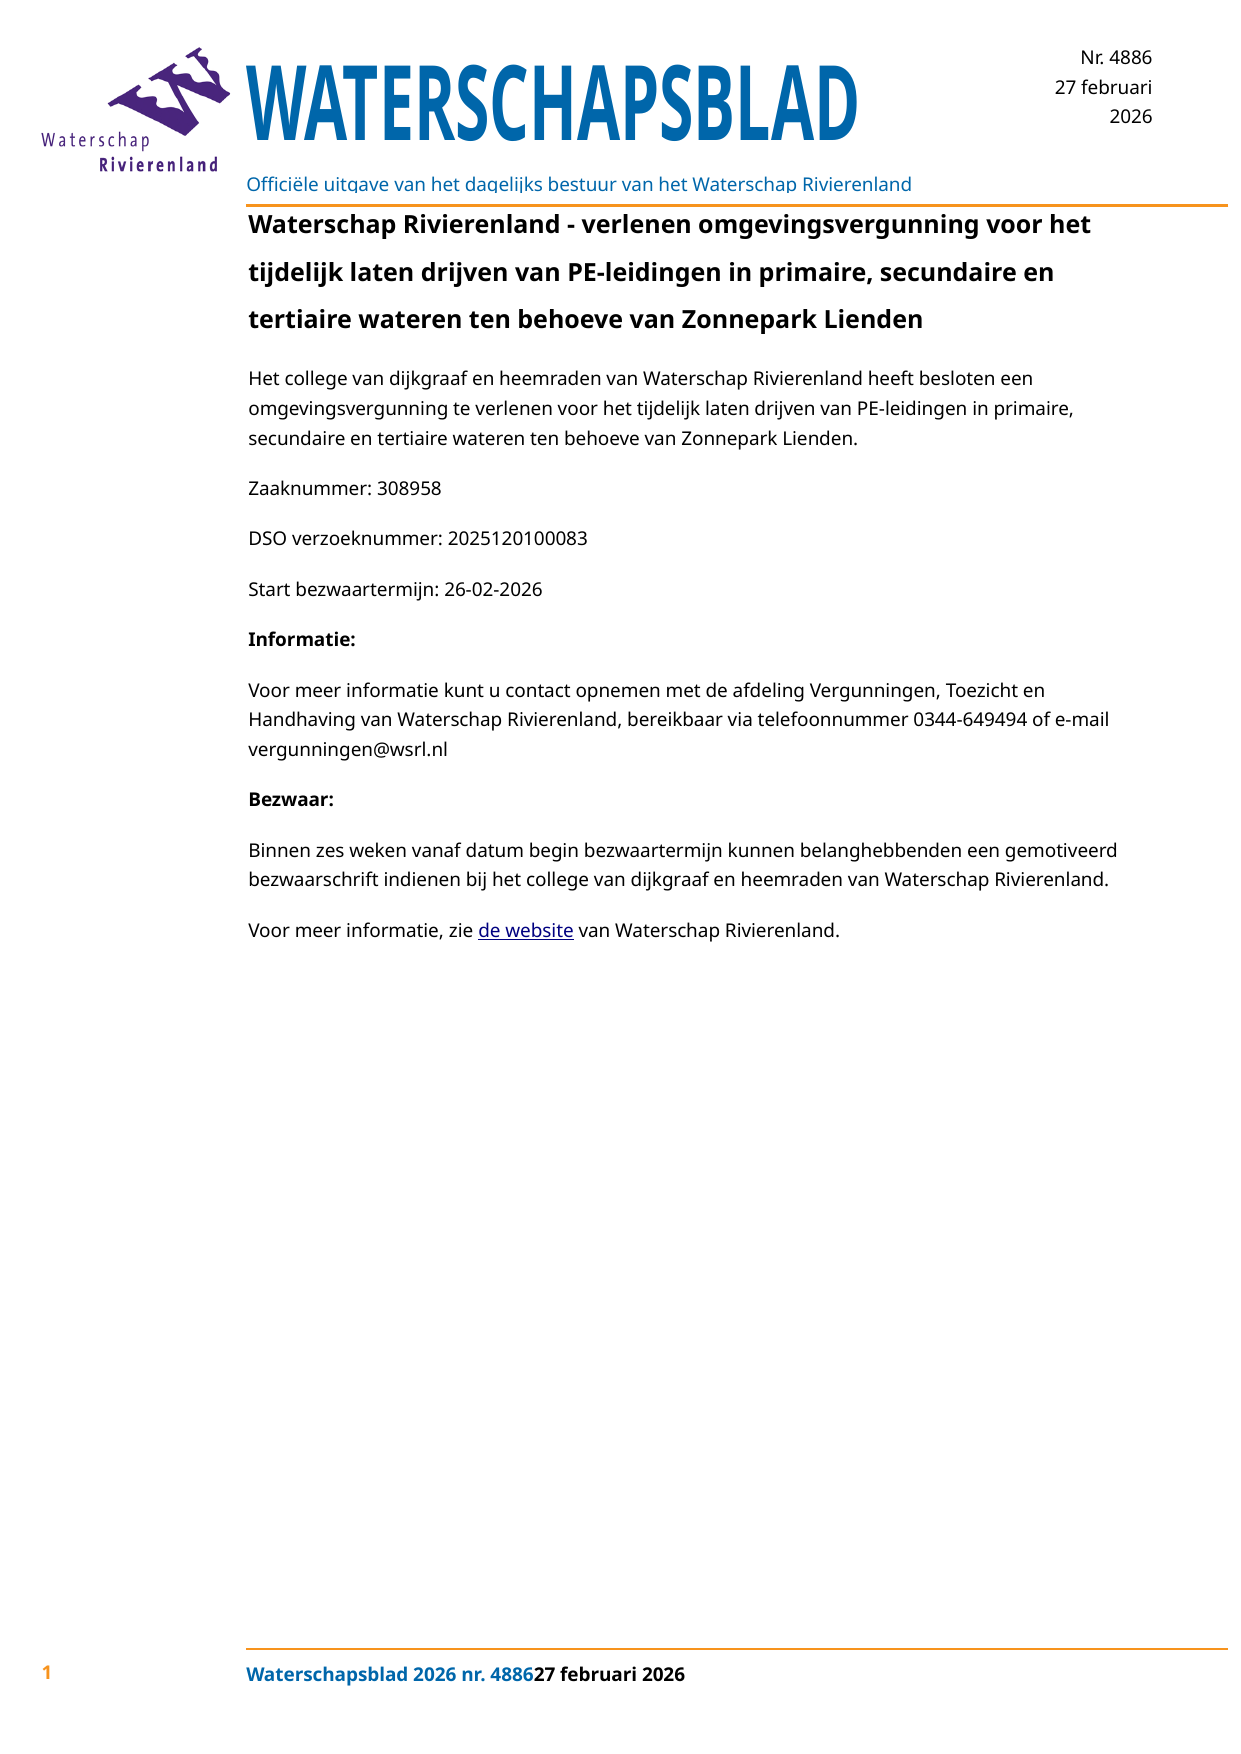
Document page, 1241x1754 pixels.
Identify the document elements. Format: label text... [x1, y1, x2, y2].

text DSO verzoeknummer: 2025120100083 [248, 526, 1152, 551]
text Bezwaar: [248, 786, 1152, 812]
text Start bezwaartermijn: 26-02-2026 [248, 576, 1152, 602]
picture [41, 47, 231, 172]
text Voor meer informatie kunt u contact opnemen met de afdeling Vergunningen, Toezicht en Handhaving van Waterschap Rivierenland, bereikbaar via telefoonnummer 0344-649494 of e-mail vergunningen@wsrl.nl [248, 677, 1152, 762]
text Binnen zes weken vanaf datum begin bezwaartermijn kunnen belanghebbenden een gemotiveerd bezwaarschrift indienen bij het college van dijkgraaf en heemraden van Waterschap Rivierenland. [248, 837, 1152, 892]
text Waterschap Rivierenland - verlenen omgevingsvergunning voor het tijdelijk laten drijven van PE-leidingen in primaire, secundaire en tertiaire wateren ten behoeve van Zonnepark Lienden [248, 207, 1152, 336]
text Voor meer informatie, zie de website van Waterschap Rivierenland. [248, 917, 1152, 942]
text Informatie: [248, 626, 1152, 652]
text Het college van dijkgraaf en heemraden van Waterschap Rivierenland heeft besloten een omgevingsvergunning te verlenen voor het tijdelijk laten drijven van PE-leidingen in primaire, secundaire en tertiaire wateren ten behoeve van Zonnepark Lienden. [248, 366, 1152, 450]
text Zaaknummer: 308958 [248, 475, 1152, 501]
